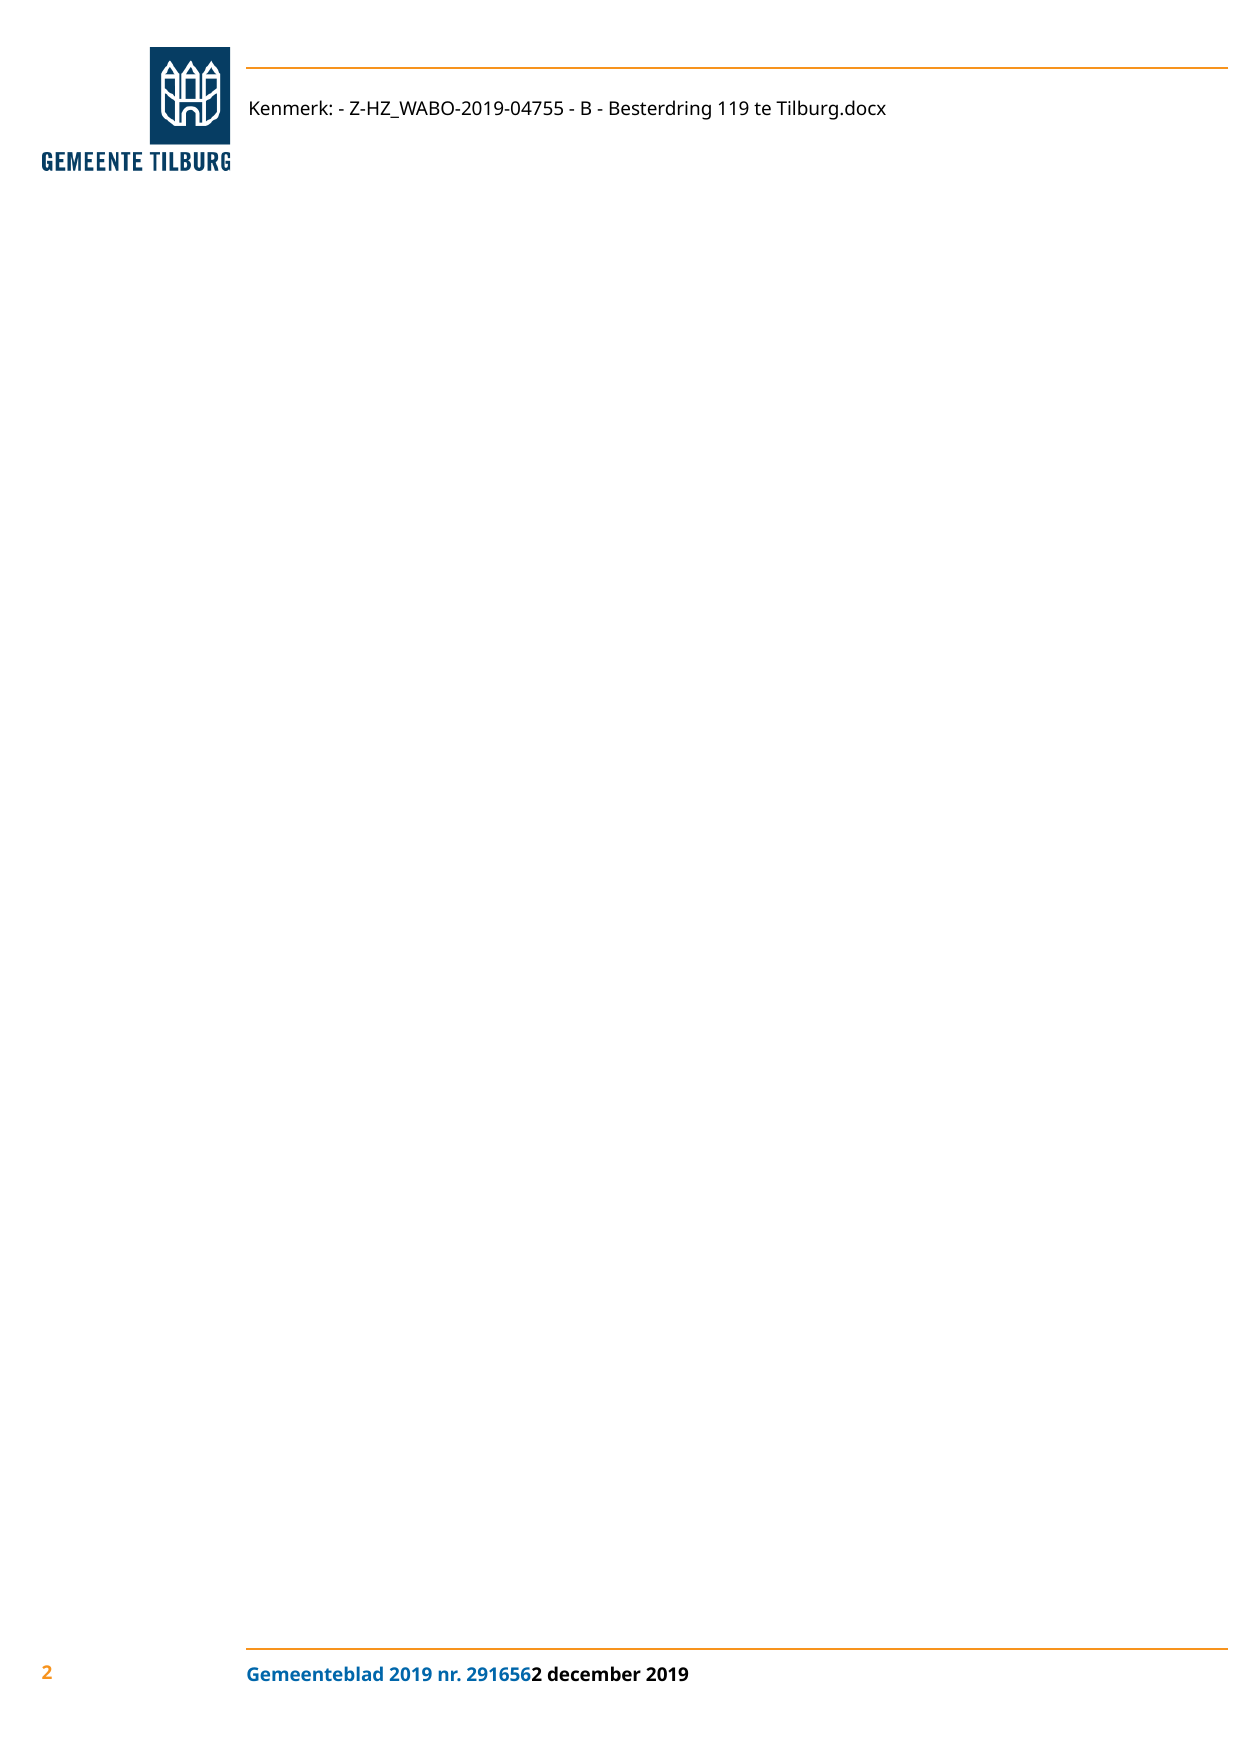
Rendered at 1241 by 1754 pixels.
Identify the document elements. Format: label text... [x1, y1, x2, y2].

text Kenmerk: - Z-HZ_WABO-2019-04755 - B - Besterdring 119 te Tilburg.docx [248, 95, 1152, 121]
picture [41, 47, 231, 172]
